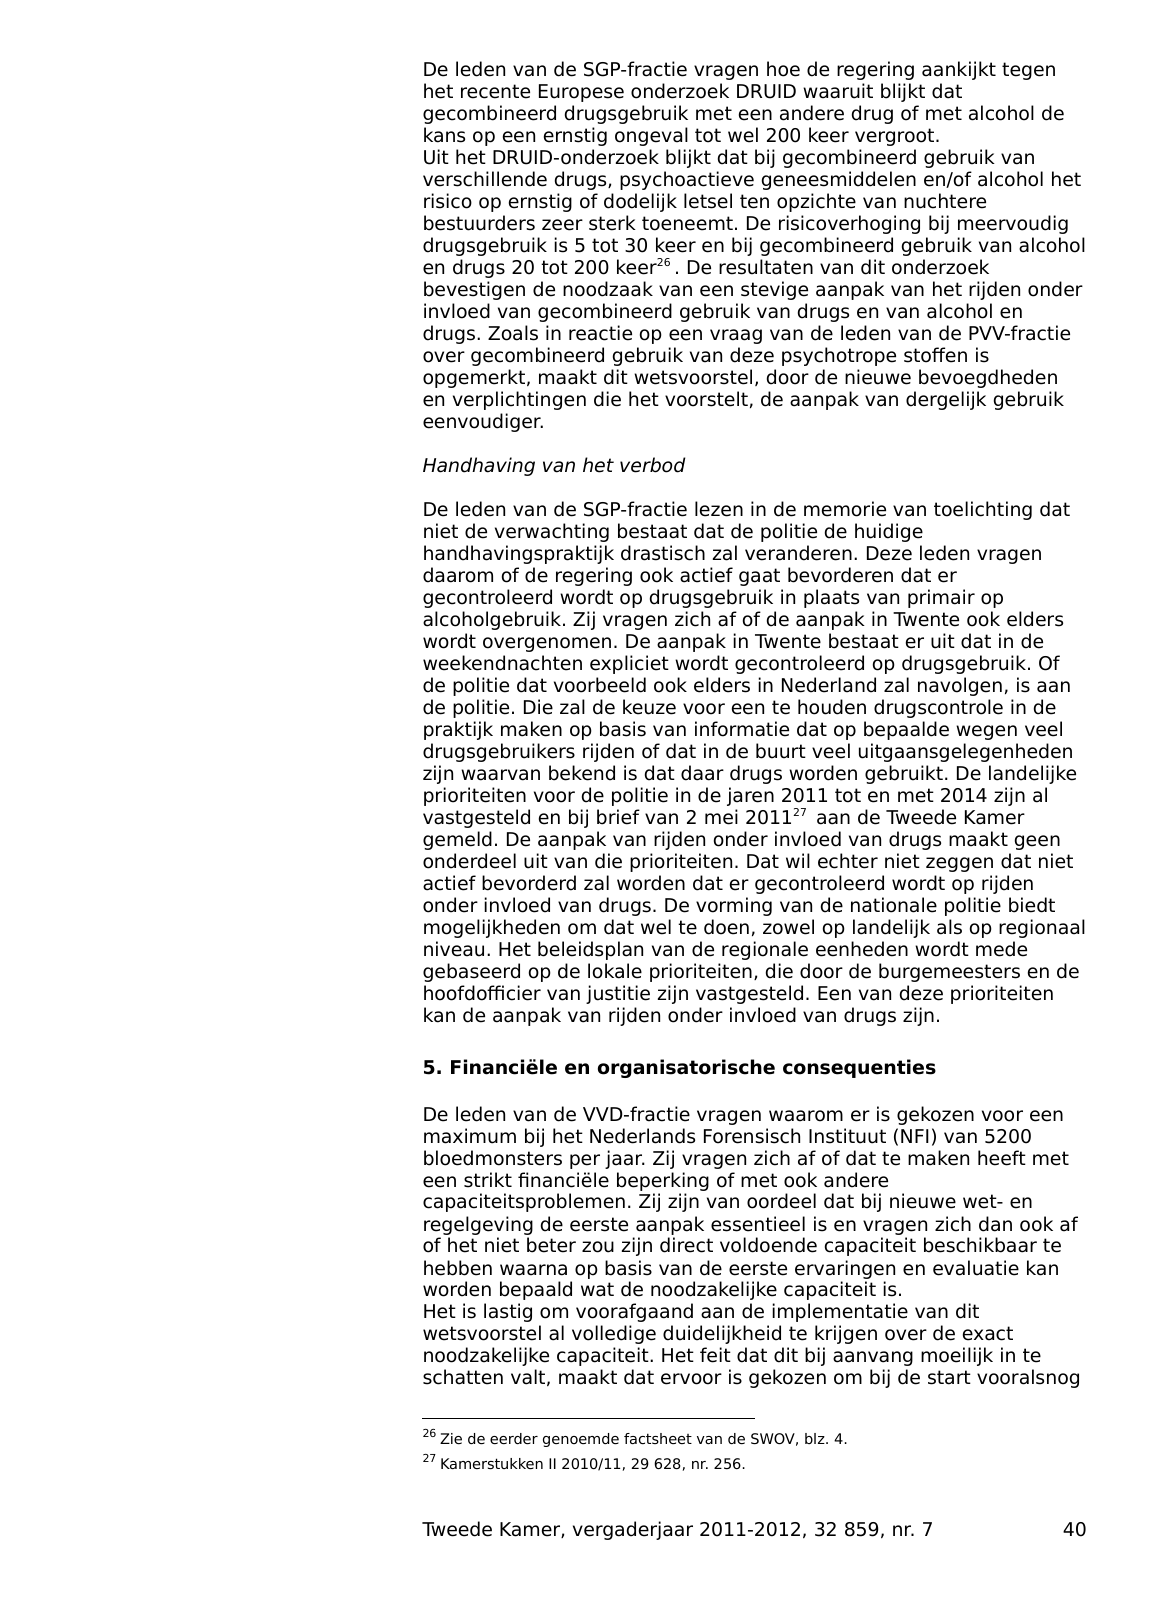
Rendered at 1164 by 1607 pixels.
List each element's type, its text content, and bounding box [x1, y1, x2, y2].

text Kamerstukken II 2010/11, 29 628, nr. 256. [422, 1452, 1087, 1474]
text Het is lastig om voorafgaand aan de implementatie van dit wetsvoorstel al volledige duidelijkheid te krijgen over de exact noodzakelijke capaciteit. Het feit dat dit bij aanvang moeilijk in te schatten valt, maakt dat ervoor is gekozen om bij de start vooralsnog [422, 1301, 1087, 1389]
subtitle 5. Financiële en organisatorische consequenties [422, 1057, 1087, 1078]
text Uit het DRUID-onderzoek blijkt dat bij gecombineerd gebruik van verschillende drugs, psychoactieve geneesmiddelen en/of alcohol het risico op ernstig of dodelijk letsel ten opzichte van nuchtere bestuurders zeer sterk toeneemt. De risicoverhoging bij meervoudig drugsgebruik is 5 tot 30 keer en bij gecombineerd gebruik van alcohol en drugs 20 tot 200 keer. De resultaten van dit onderzoek bevestigen de noodzaak van een stevige aanpak van het rijden onder invloed van gecombineerd gebruik van drugs en van alcohol en drugs. Zoals in reactie op een vraag van de leden van de PVV-fractie over gecombineerd gebruik van deze psychotrope stoffen is opgemerkt, maakt dit wetsvoorstel, door de nieuwe bevoegdheden en verplichtingen die het voorstelt, de aanpak van dergelijk gebruik eenvoudiger. [422, 147, 1087, 433]
text Zie de eerder genoemde factsheet van de SWOV, blz. 4. [422, 1427, 1087, 1449]
text De leden van de SGP-fractie lezen in de memorie van toelichting dat niet de verwachting bestaat dat de politie de huidige handhavingspraktijk drastisch zal veranderen. Deze leden vragen daarom of de regering ook actief gaat bevorderen dat er gecontroleerd wordt op drugsgebruik in plaats van primair op alcoholgebruik. Zij vragen zich af of de aanpak in Twente ook elders wordt overgenomen. De aanpak in Twente bestaat er uit dat in de weekendnachten expliciet wordt gecontroleerd op drugsgebruik. Of de politie dat voorbeeld ook elders in Nederland zal navolgen, is aan de politie. Die zal de keuze voor een te houden drugscontrole in de praktijk maken op basis van informatie dat op bepaalde wegen veel drugsgebruikers rijden of dat in de buurt veel uitgaansgelegenheden zijn waarvan bekend is dat daar drugs worden gebruikt. De landelijke prioriteiten voor de politie in de jaren 2011 tot en met 2014 zijn al vastgesteld en bij brief van 2 mei 2011 aan de Tweede Kamer gemeld. De aanpak van rijden onder invloed van drugs maakt geen onderdeel uit van die prioriteiten. Dat wil echter niet zeggen dat niet actief bevorderd zal worden dat er gecontroleerd wordt op rijden onder invloed van drugs. De vorming van de nationale politie biedt mogelijkheden om dat wel te doen, zowel op landelijk als op regionaal niveau. Het beleidsplan van de regionale eenheden wordt mede gebaseerd op de lokale prioriteiten, die door de burgemeesters en de hoofdofficier van justitie zijn vastgesteld. Een van deze prioriteiten kan de aanpak van rijden onder invloed van drugs zijn. [422, 499, 1087, 1027]
text De leden van de VVD-fractie vragen waarom er is gekozen voor een maximum bij het Nederlands Forensisch Instituut (NFI) van 5200 bloedmonsters per jaar. Zij vragen zich af of dat te maken heeft met een strikt financiële beperking of met ook andere capaciteitsproblemen. Zij zijn van oordeel dat bij nieuwe wet- en regelgeving de eerste aanpak essentieel is en vragen zich dan ook af of het niet beter zou zijn direct voldoende capaciteit beschikbaar te hebben waarna op basis van de eerste ervaringen en evaluatie kan worden bepaald wat de noodzakelijke capaciteit is. [422, 1103, 1087, 1301]
text De leden van de SGP-fractie vragen hoe de regering aankijkt tegen het recente Europese onderzoek DRUID waaruit blijkt dat gecombineerd drugsgebruik met een andere drug of met alcohol de kans op een ernstig ongeval tot wel 200 keer vergroot. [422, 59, 1087, 147]
subtitle Handhaving van het verbod [422, 455, 1087, 477]
